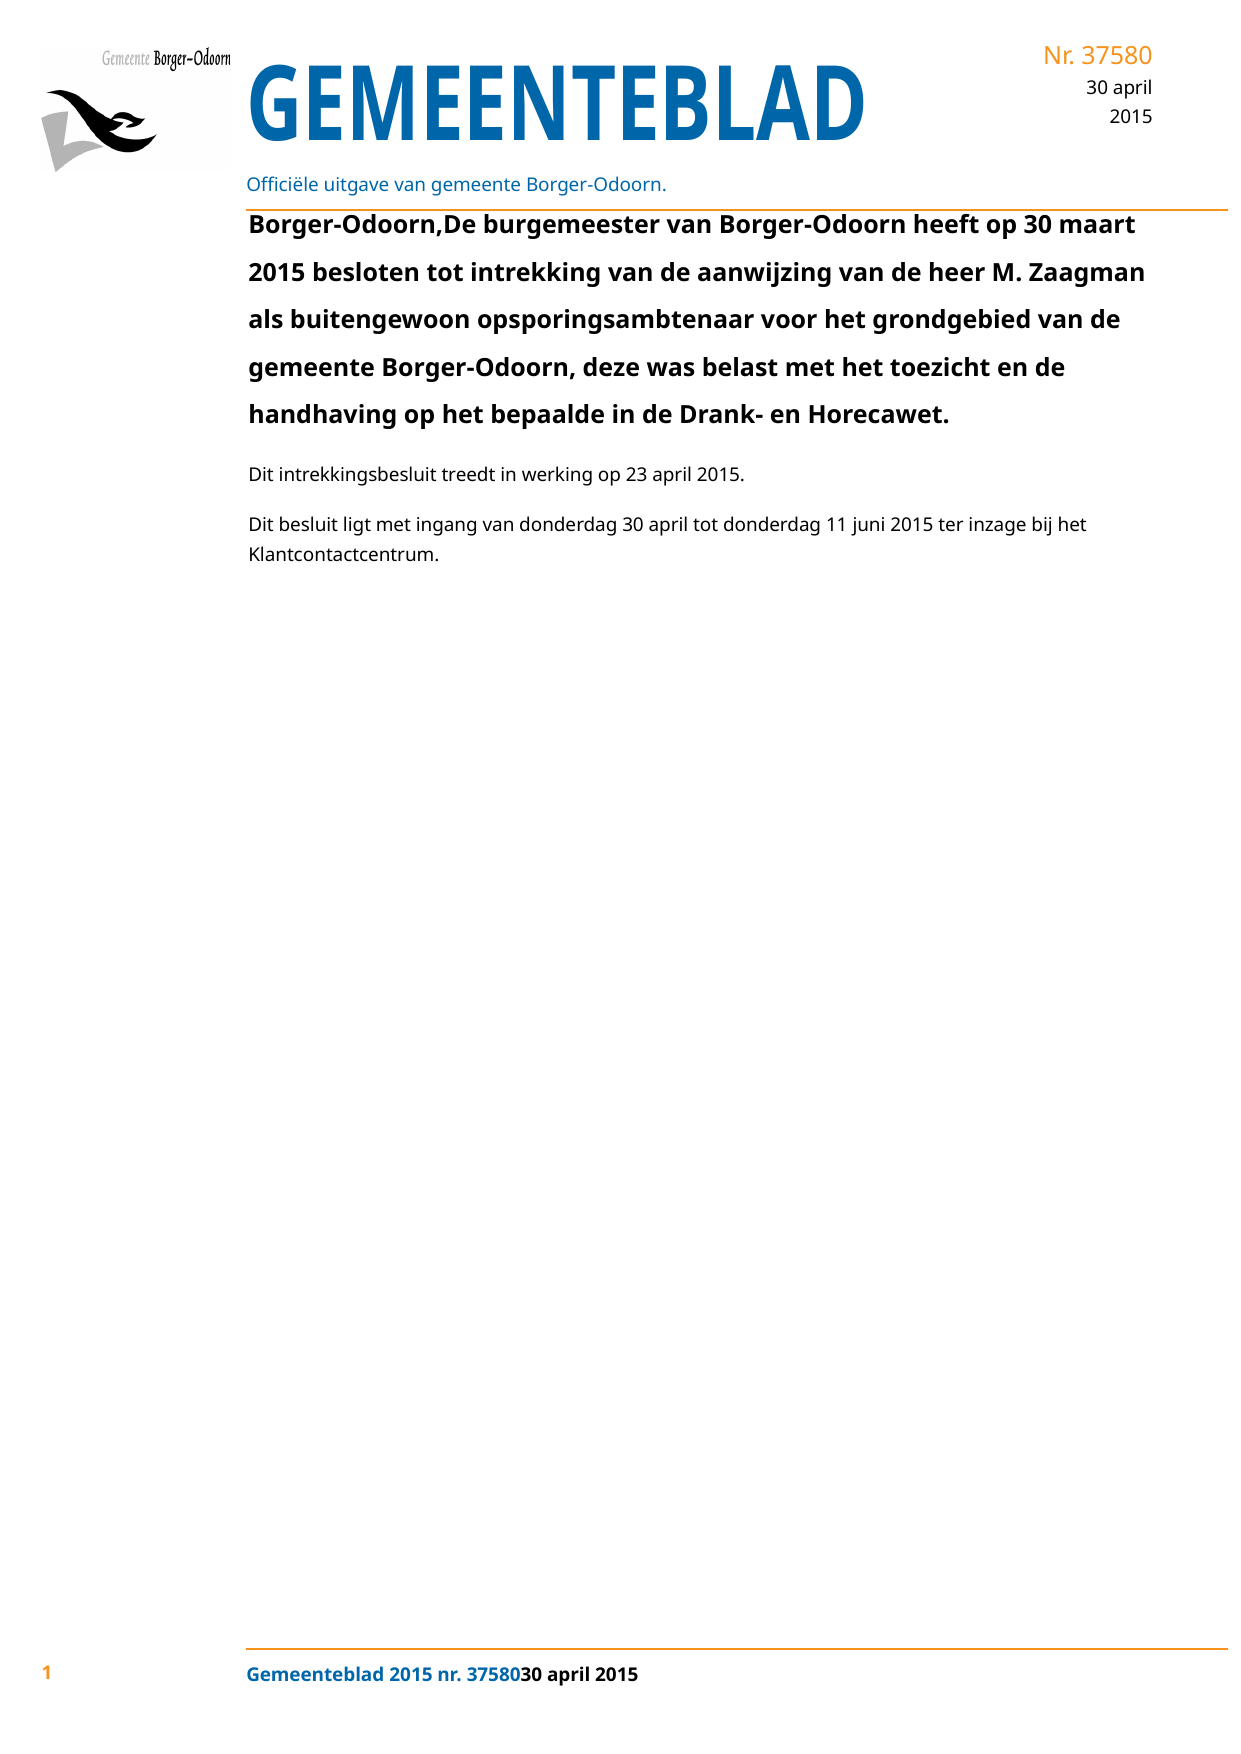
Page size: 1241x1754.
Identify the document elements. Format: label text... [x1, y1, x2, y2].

text Borger-Odoorn,De burgemeester van Borger-Odoorn heeft op 30 maart 2015 besloten tot intrekking van de aanwijzing van de heer M. Zaagman als buitengewoon opsporingsambtenaar voor het grondgebied van de gemeente Borger-Odoorn, deze was belast met het toezicht en de handhaving op het bepaalde in de Drank- en Horecawet. [248, 211, 1152, 431]
picture [41, 47, 231, 172]
text Dit intrekkingsbesluit treedt in werking op 23 april 2015. [248, 461, 1152, 486]
text Dit besluit ligt met ingang van donderdag 30 april tot donderdag 11 juni 2015 ter inzage bij het Klantcontactcentrum. [248, 511, 1152, 566]
